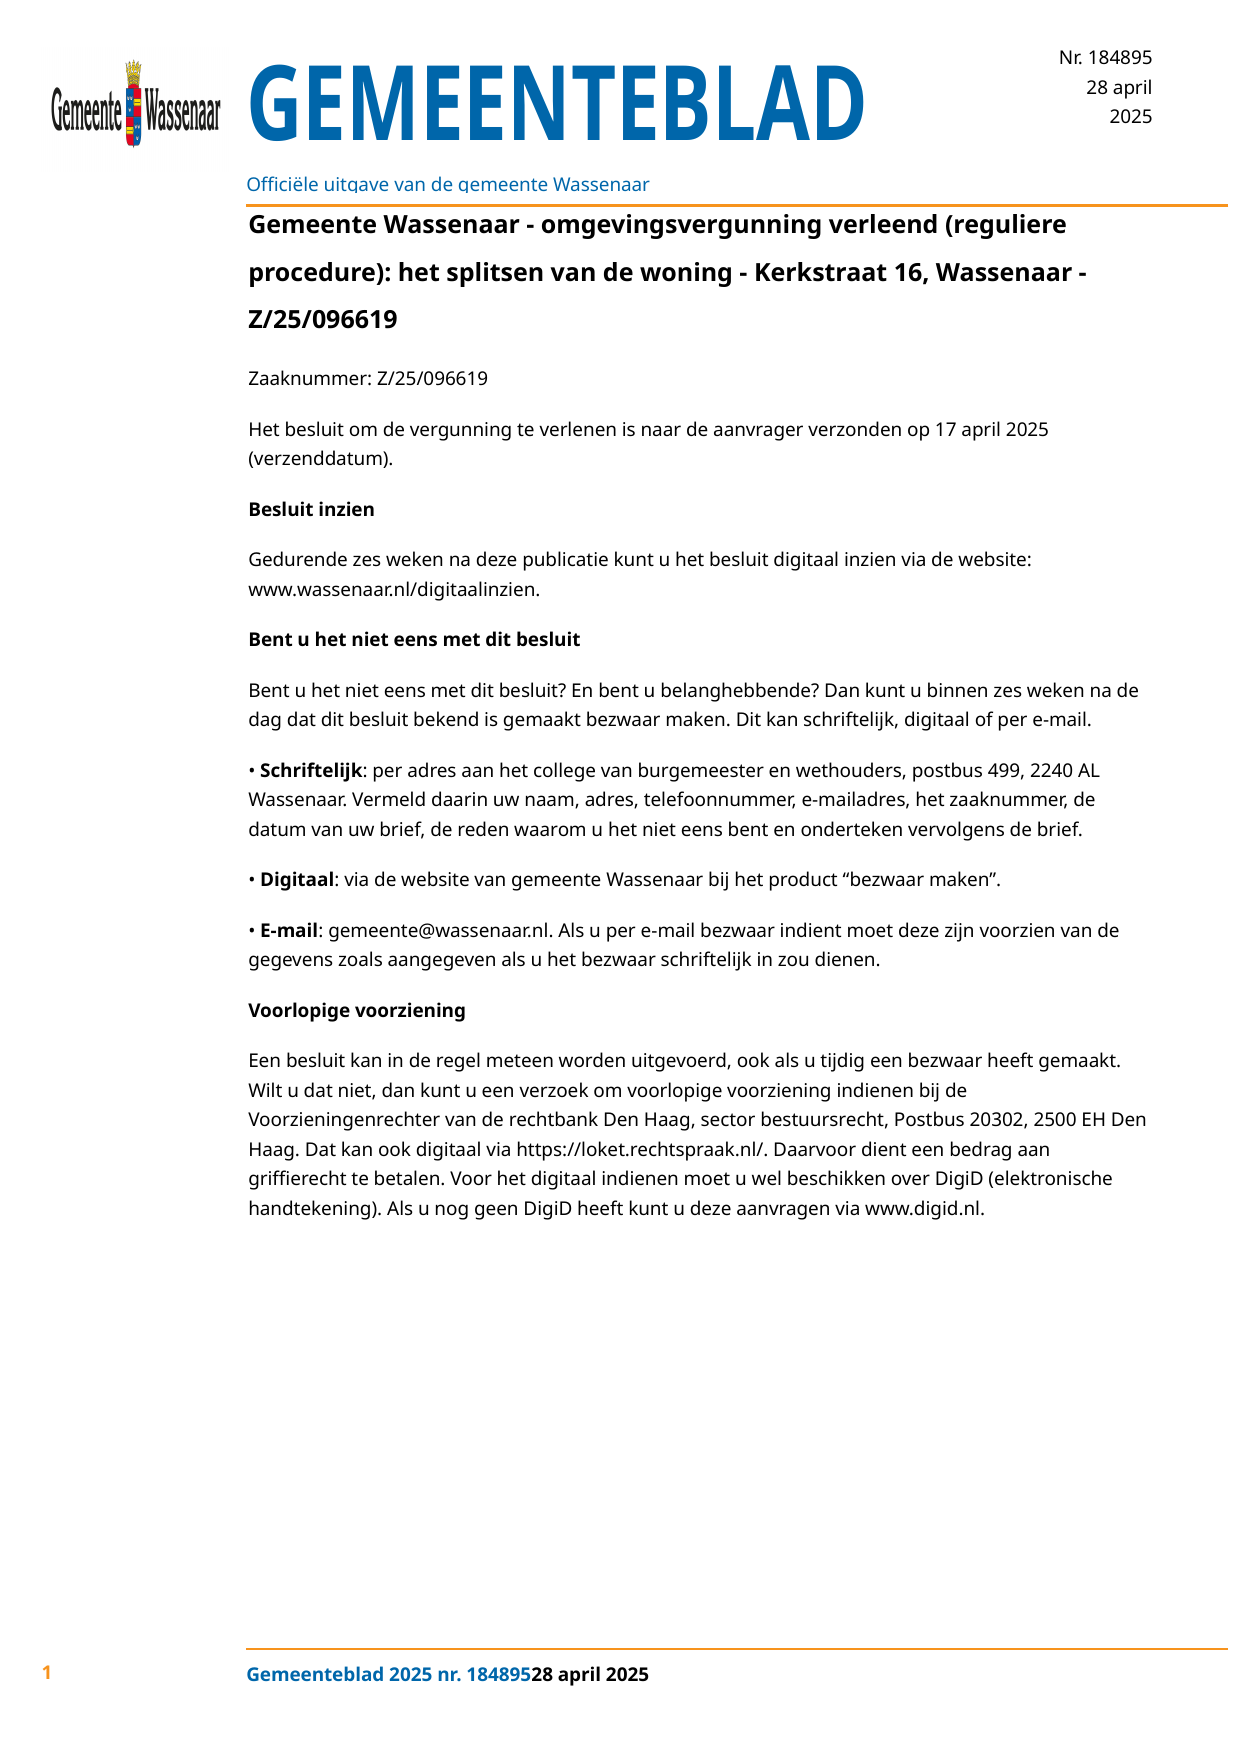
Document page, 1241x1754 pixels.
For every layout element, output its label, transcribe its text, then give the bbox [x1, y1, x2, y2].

text Zaaknummer: Z/25/096619 [248, 366, 1152, 391]
text Bent u het niet eens met dit besluit [248, 626, 1152, 652]
text Het besluit om de vergunning te verlenen is naar de aanvrager verzonden op 17 april 2025 (verzenddatum). [248, 416, 1152, 471]
text Bent u het niet eens met dit besluit? En bent u belanghebbende? Dan kunt u binnen zes weken na de dag dat dit besluit bekend is gemaakt bezwaar maken. Dit kan schriftelijk, digitaal of per e-mail. [248, 677, 1152, 732]
text Voorlopige voorziening [248, 997, 1152, 1022]
text • Schriftelijk: per adres aan het college van burgemeester en wethouders, postbus 499, 2240 AL Wassenaar. Vermeld daarin uw naam, adres, telefoonnummer, e-mailadres, het zaaknummer, de datum van uw brief, de reden waarom u het niet eens bent en onderteken vervolgens de brief. [248, 757, 1152, 842]
text Besluit inzien [248, 496, 1152, 522]
text • E-mail: gemeente@wassenaar.nl. Als u per e-mail bezwaar indient moet deze zijn voorzien van de gegevens zoals aangegeven als u het bezwaar schriftelijk in zou dienen. [248, 917, 1152, 972]
text Een besluit kan in de regel meteen worden uitgevoerd, ook als u tijdig een bezwaar heeft gemaakt. Wilt u dat niet, dan kunt u een verzoek om voorlopige voorziening indienen bij de Voorzieningenrechter van de rechtbank Den Haag, sector bestuursrecht, Postbus 20302, 2500 EH Den Haag. Dat kan ook digitaal via https://loket.rechtspraak.nl/. Daarvoor dient een bedrag aan griffierecht te betalen. Voor het digitaal indienen moet u wel beschikken over DigiD (elektronische handtekening). Als u nog geen DigiD heeft kunt u deze aanvragen via www.digid.nl. [248, 1047, 1152, 1221]
picture [41, 47, 231, 172]
text • Digitaal: via de website van gemeente Wassenaar bij het product “bezwaar maken”. [248, 866, 1152, 892]
text Gemeente Wassenaar - omgevingsvergunning verleend (reguliere procedure): het splitsen van de woning - Kerkstraat 16, Wassenaar - Z/25/096619 [248, 207, 1152, 336]
text Gedurende zes weken na deze publicatie kunt u het besluit digitaal inzien via de website: www.wassenaar.nl/digitaalinzien. [248, 546, 1152, 602]
